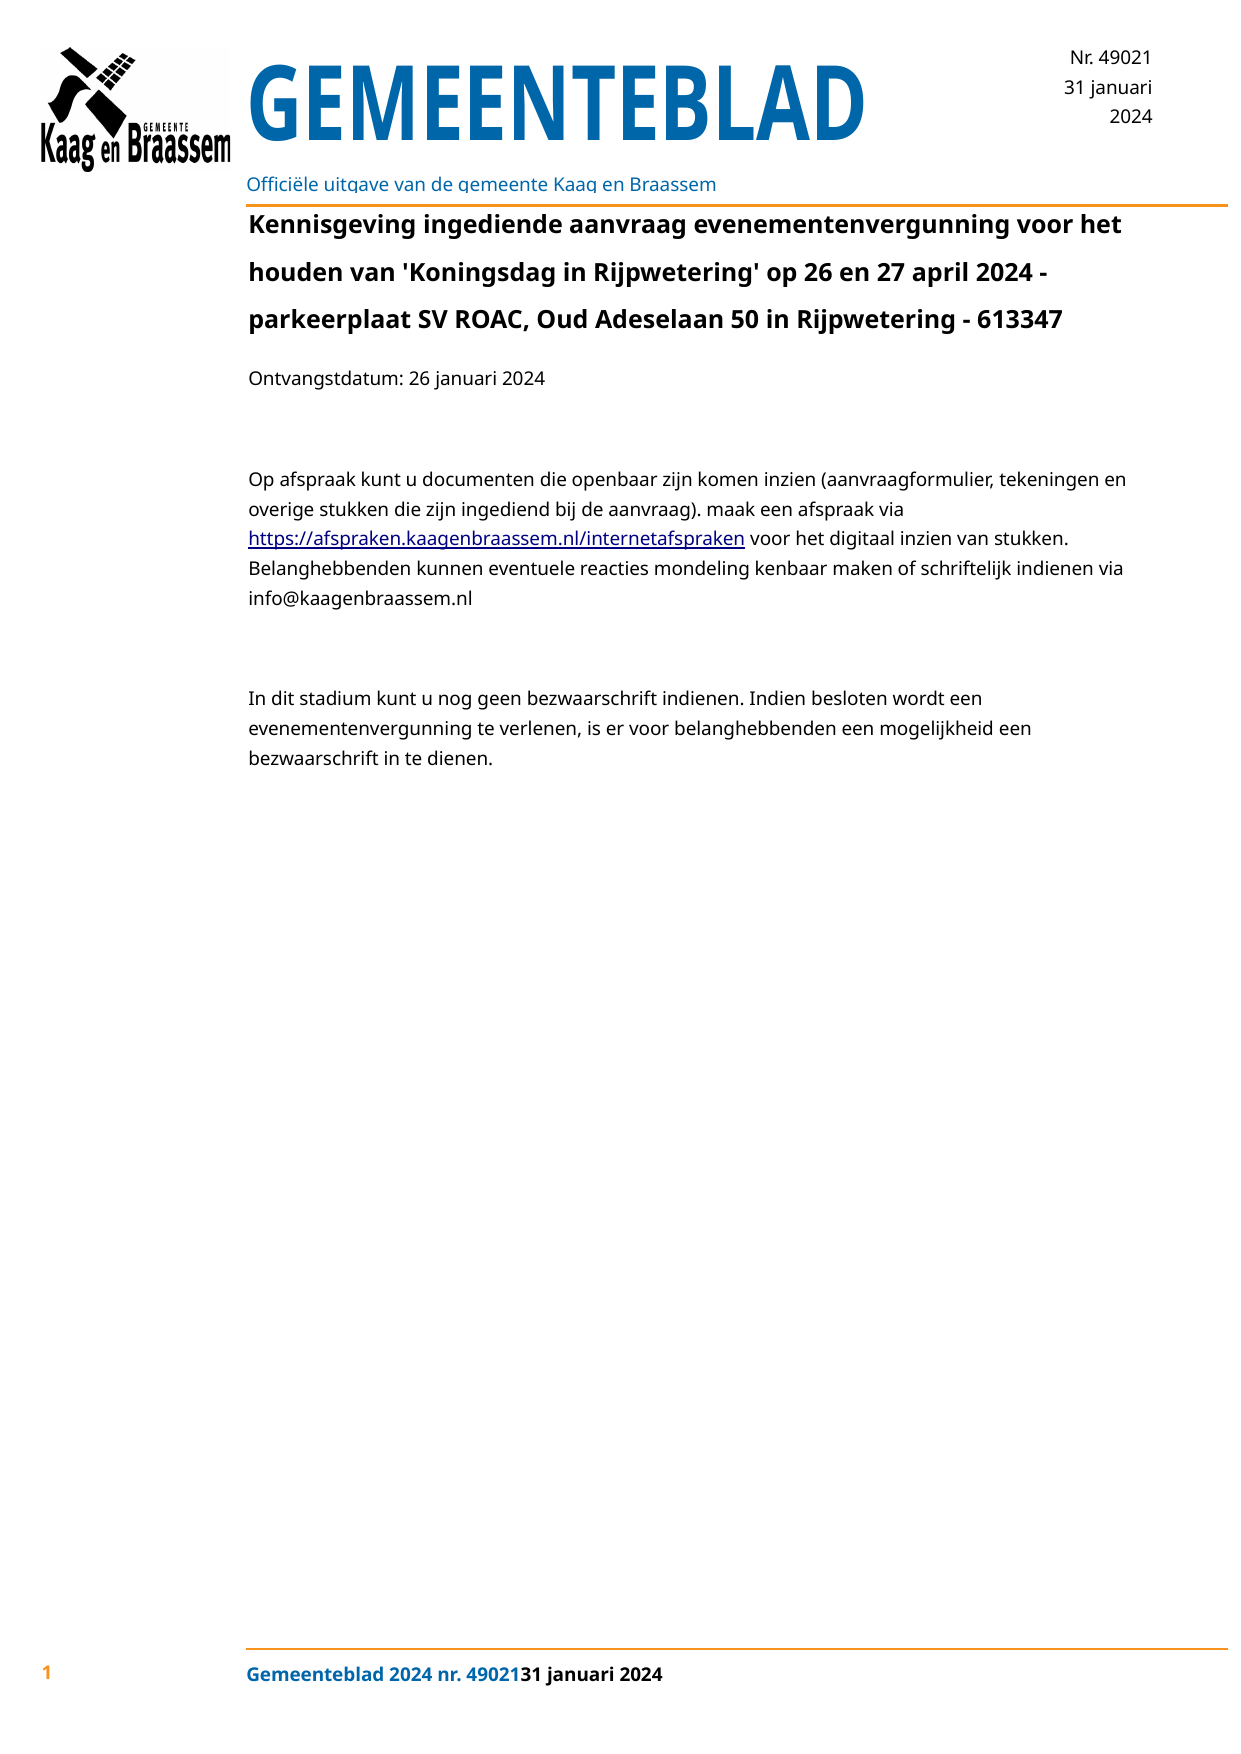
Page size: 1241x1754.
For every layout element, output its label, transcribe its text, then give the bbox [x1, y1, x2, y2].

text Kennisgeving ingediende aanvraag evenementenvergunning voor het houden van 'Koningsdag in Rijpwetering' op 26 en 27 april 2024 - parkeerplaat SV ROAC, Oud Adeselaan 50 in Rijpwetering - 613347 [248, 207, 1152, 336]
text Ontvangstdatum: 26 januari 2024 [248, 366, 1152, 391]
text In dit stadium kunt u nog geen bezwaarschrift indienen. Indien besloten wordt een evenementenvergunning te verlenen, is er voor belanghebbenden een mogelijkheid een bezwaarschrift in te dienen. [248, 686, 1152, 770]
text Op afspraak kunt u documenten die openbaar zijn komen inzien (aanvraagformulier, tekeningen en overige stukken die zijn ingediend bij de aanvraag). maak een afspraak via https://afspraken.kaagenbraassem.nl/internetafspraken voor het digitaal inzien van stukken. Belanghebbenden kunnen eventuele reacties mondeling kenbaar maken of schriftelijk indienen via info@kaagenbraassem.nl [248, 466, 1152, 610]
picture [41, 47, 231, 172]
